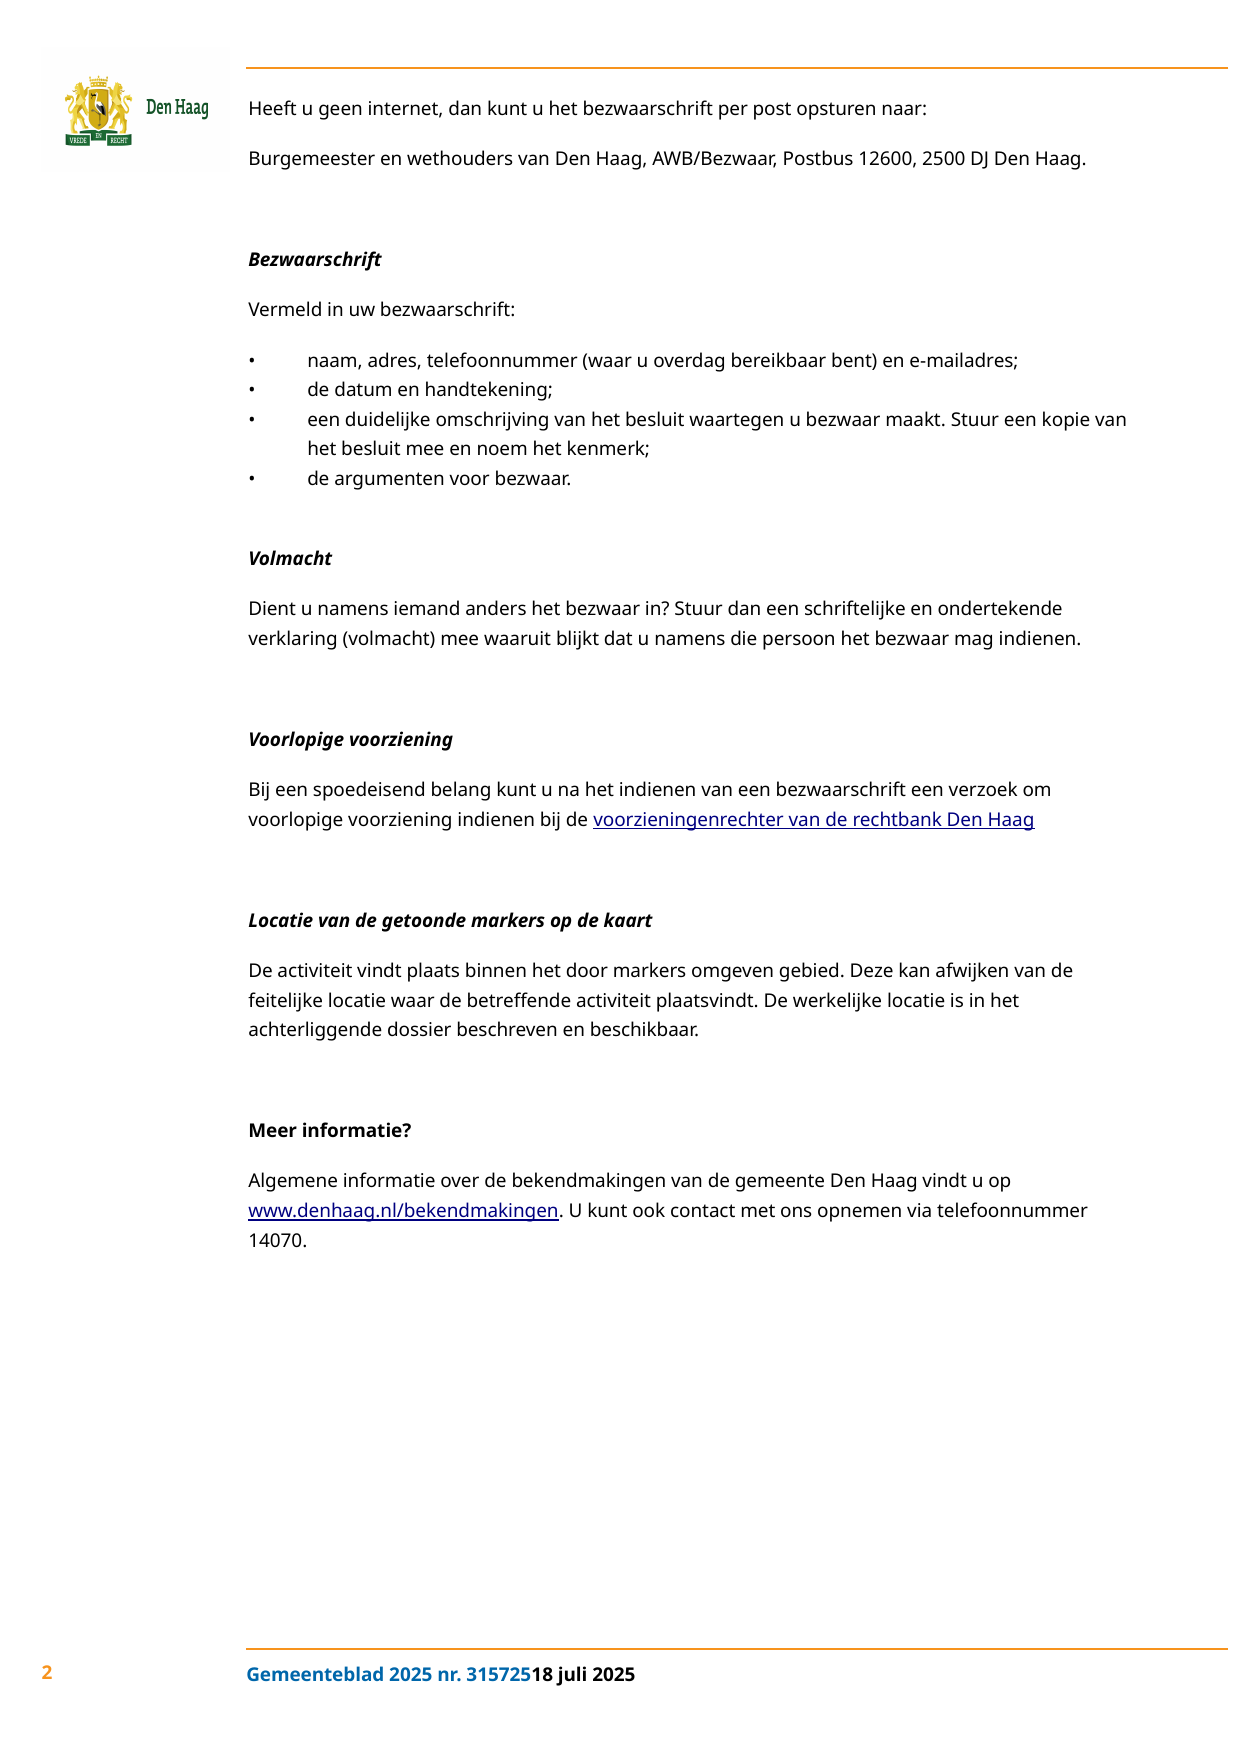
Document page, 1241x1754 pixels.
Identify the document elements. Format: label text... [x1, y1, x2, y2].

list de datum en handtekening; [248, 376, 1152, 402]
text Locatie van de getoonde markers op de kaart [248, 907, 1152, 933]
text Burgemeester en wethouders van Den Haag, AWB/Bezwaar, Postbus 12600, 2500 DJ Den Haag. [248, 145, 1152, 171]
text Vermeld in uw bezwaarschrift: [248, 296, 1152, 322]
text Volmacht [248, 545, 1152, 571]
text Meer informatie? [248, 1117, 1152, 1143]
text De activiteit vindt plaats binnen het door markers omgeven gebied. Deze kan afwijken van de feitelijke locatie waar de betreffende activiteit plaatsvindt. De werkelijke locatie is in het achterliggende dossier beschreven en beschikbaar. [248, 957, 1152, 1042]
text Heeft u geen internet, dan kunt u het bezwaarschrift per post opsturen naar: [248, 95, 1152, 121]
text Bezwaarschrift [248, 246, 1152, 272]
text Voorlopige voorziening [248, 726, 1152, 752]
list een duidelijke omschrijving van het besluit waartegen u bezwaar maakt. Stuur een kopie van het besluit mee en noem het kenmerk; [248, 406, 1152, 461]
text Algemene informatie over de bekendmakingen van de gemeente Den Haag vindt u op www.denhaag.nl/bekendmakingen. U kunt ook contact met ons opnemen via telefoonnummer 14070. [248, 1168, 1152, 1253]
picture [41, 47, 231, 172]
text Dient u namens iemand anders het bezwaar in? Stuur dan een schriftelijke en ondertekende verklaring (volmacht) mee waaruit blijkt dat u namens die persoon het bezwaar mag indienen. [248, 596, 1152, 651]
list de argumenten voor bezwaar. [248, 465, 1152, 491]
list naam, adres, telefoonnummer (waar u overdag bereikbaar bent) en e-mailadres; [248, 347, 1152, 373]
text Bij een spoedeisend belang kunt u na het indienen van een bezwaarschrift een verzoek om voorlopige voorziening indienen bij de voorzieningenrechter van de rechtbank Den Haag [248, 776, 1152, 832]
